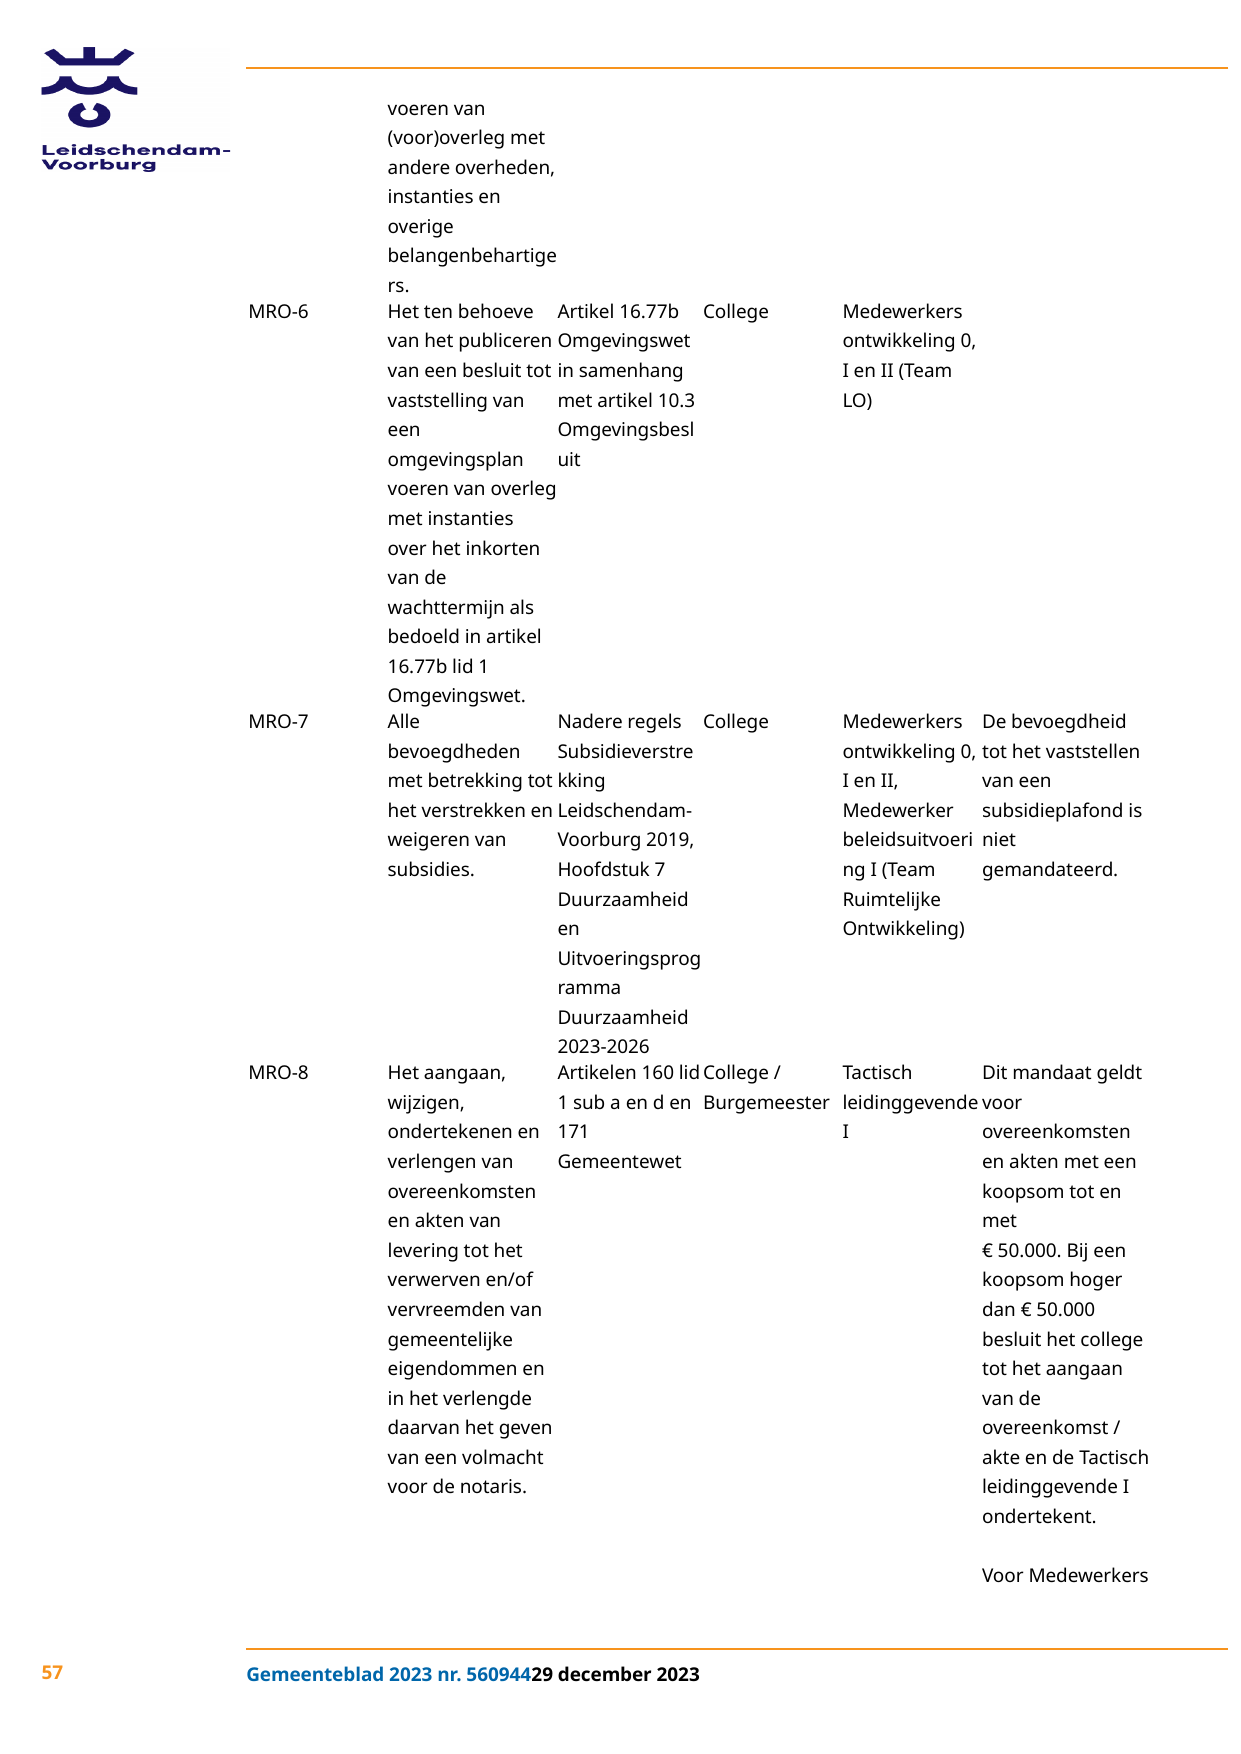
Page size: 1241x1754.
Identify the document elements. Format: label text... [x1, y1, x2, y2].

table_cell MRO-7 [248, 708, 387, 1059]
table_cell Artikel 16.77b Omgevingswet in samenhang met artikel 10.3 Omgevingsbesluit [557, 298, 703, 708]
table_cell MRO-8 [248, 1060, 387, 1588]
table_cell De bevoegdheid tot het vaststellen van een subsidieplafond is niet gemandateerd. [982, 708, 1152, 1059]
table_cell voeren van (voor)overleg met andere overheden, instanties en overige belangenbehartigers. [388, 95, 557, 298]
table_cell Dit mandaat geldt voor overeenkomsten en akten met een koopsom tot en met € 50.000. Bij een koopsom hoger dan € 50.000 besluit het college tot het aangaan van de overeenkomst / akte en de Tactisch leidinggevende I ondertekent. Voor Medewerkers [982, 1060, 1152, 1588]
table_cell Medewerkers ontwikkeling 0, I en II, Medewerker beleidsuitvoering I (Team Ruimtelijke Ontwikkeling) [842, 708, 982, 1059]
table_cell Tactisch leidinggevende I [842, 1060, 982, 1588]
table_cell [703, 95, 842, 298]
table_cell College [703, 298, 842, 708]
table_cell Het aangaan, wijzigen, ondertekenen en verlengen van overeenkomsten en akten van levering tot het verwerven en/of vervreemden van gemeentelijke eigendommen en in het verlengde daarvan het geven van een volmacht voor de notaris. [388, 1060, 557, 1588]
table_cell Artikelen 160 lid 1 sub a en d en 171 Gemeentewet [557, 1060, 703, 1588]
table_cell Medewerkers ontwikkeling 0, I en II (Team LO) [842, 298, 982, 708]
table_cell College [703, 708, 842, 1059]
table_cell Alle bevoegdheden met betrekking tot het verstrekken en weigeren van subsidies. [388, 708, 557, 1059]
table_cell [248, 95, 387, 298]
picture [41, 47, 231, 172]
table_cell MRO-6 [248, 298, 387, 708]
table_cell Nadere regels Subsidieverstrekking Leidschendam-Voorburg 2019, Hoofdstuk 7 Duurzaamheid en Uitvoeringsprogramma Duurzaamheid 2023-2026 [557, 708, 703, 1059]
table_cell [842, 95, 982, 298]
table_cell College / Burgemeester [703, 1060, 842, 1588]
table_cell Het ten behoeve van het publiceren van een besluit tot vaststelling van een omgevingsplan voeren van overleg met instanties over het inkorten van de wachttermijn als bedoeld in artikel 16.77b lid 1 Omgevingswet. [388, 298, 557, 708]
table_cell [557, 95, 703, 298]
table_cell [982, 95, 1152, 298]
table_cell [982, 298, 1152, 708]
